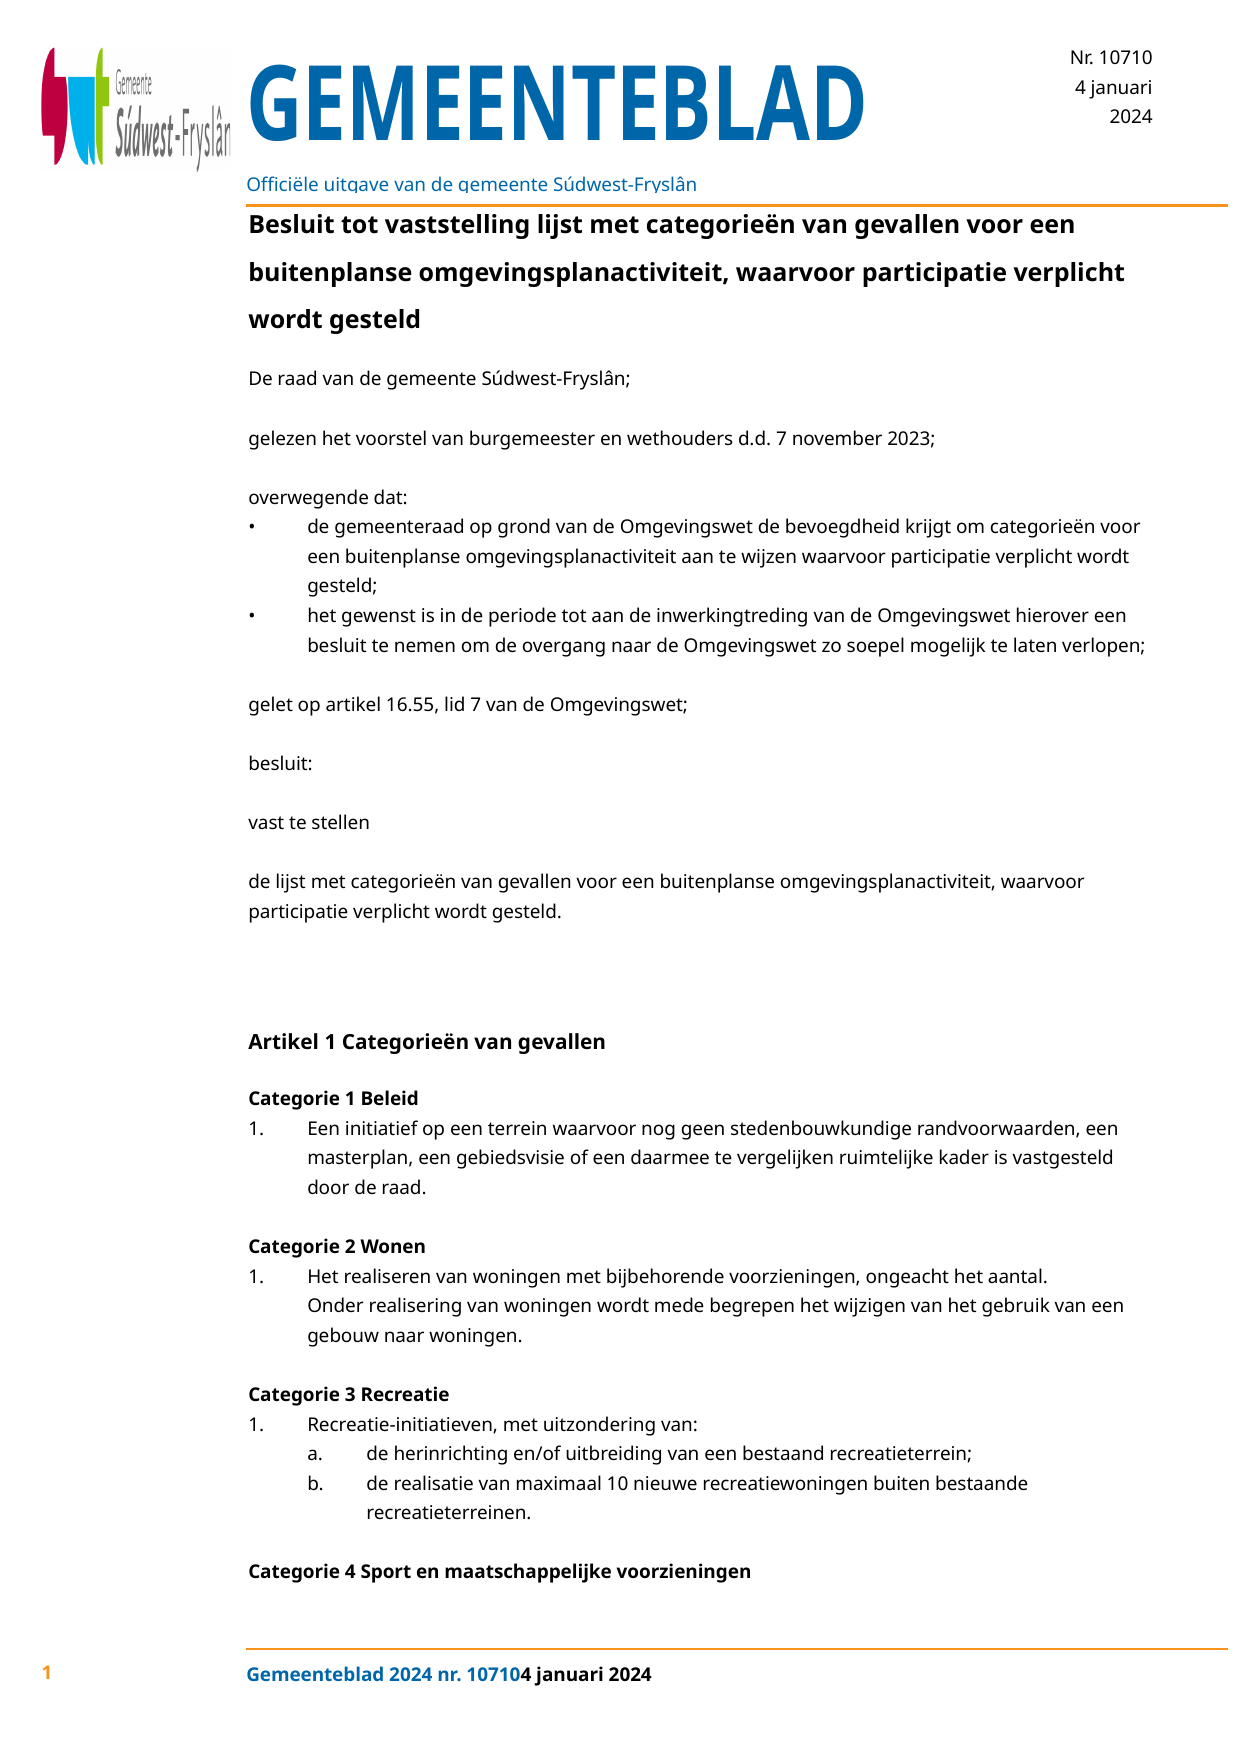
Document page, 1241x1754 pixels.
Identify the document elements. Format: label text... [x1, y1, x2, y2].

list Recreatie-initiatieven, met uitzondering van: [248, 1411, 1152, 1436]
text Categorie 2 Wonen [248, 1233, 1152, 1259]
text besluit: [248, 750, 1152, 776]
list het gewenst is in de periode tot aan de inwerkingtreding van de Omgevingswet hierover een besluit te nemen om de overgang naar de Omgevingswet zo soepel mogelijk te laten verlopen; [248, 602, 1152, 657]
text Categorie 3 Recreatie [248, 1381, 1152, 1407]
text Besluit tot vaststelling lijst met categorieën van gevallen voor een buitenplanse omgevingsplanactiviteit, waarvoor participatie verplicht wordt gesteld [248, 207, 1152, 336]
text Categorie 4 Sport en maatschappelijke voorzieningen [248, 1559, 1152, 1584]
list de herinrichting en/of uitbreiding van een bestaand recreatieterrein; [307, 1440, 1152, 1466]
list de realisatie van maximaal 10 nieuwe recreatiewoningen buiten bestaande recreatieterreinen. [307, 1470, 1152, 1525]
text Categorie 1 Beleid [248, 1085, 1152, 1111]
text Artikel 1 Categorieën van gevallen [248, 1027, 1152, 1056]
list Het realiseren van woningen met bijbehorende voorzieningen, ongeacht het aantal. [248, 1263, 1152, 1288]
text vast te stellen [248, 809, 1152, 835]
list de gemeenteraad op grond van de Omgevingswet de bevoegdheid krijgt om categorieën voor een buitenplanse omgevingsplanactiviteit aan te wijzen waarvoor participatie verplicht wordt gesteld; [248, 513, 1152, 598]
text gelet op artikel 16.55, lid 7 van de Omgevingswet; [248, 691, 1152, 717]
text de lijst met categorieën van gevallen voor een buitenplanse omgevingsplanactiviteit, waarvoor participatie verplicht wordt gesteld. [248, 868, 1152, 924]
text overwegende dat: [248, 484, 1152, 509]
picture [41, 47, 231, 172]
text De raad van de gemeente Súdwest-Fryslân; [248, 366, 1152, 391]
list Een initiatief op een terrein waarvoor nog geen stedenbouwkundige randvoorwaarden, een masterplan, een gebiedsvisie of een daarmee te vergelijken ruimtelijke kader is vastgesteld door de raad. [248, 1115, 1152, 1200]
text gelezen het voorstel van burgemeester en wethouders d.d. 7 november 2023; [248, 425, 1152, 450]
list Onder realisering van woningen wordt mede begrepen het wijzigen van het gebruik van een gebouw naar woningen. [248, 1292, 1152, 1348]
